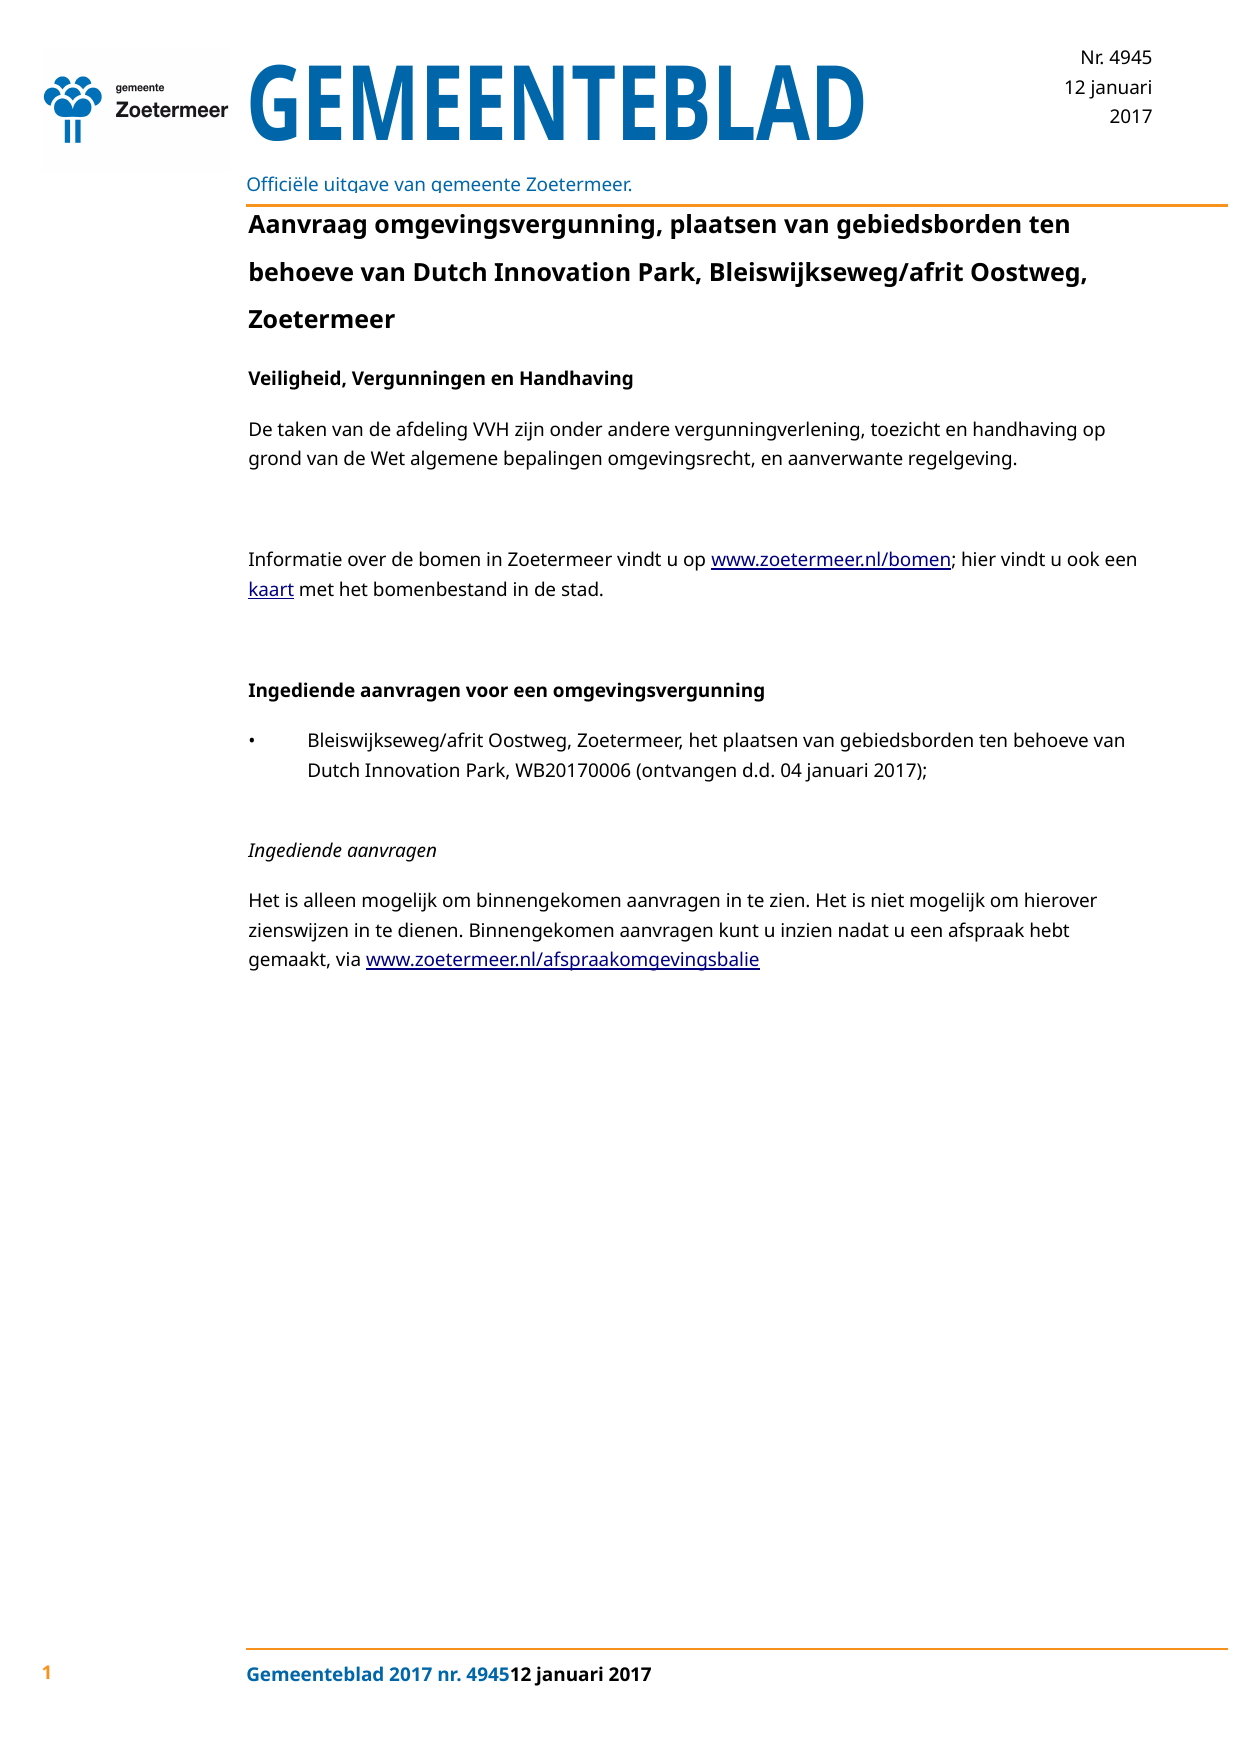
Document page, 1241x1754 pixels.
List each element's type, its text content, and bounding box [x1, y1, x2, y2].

text Ingediende aanvragen voor een omgevingsvergunning [248, 677, 1152, 702]
list Bleiswijkseweg/afrit Oostweg, Zoetermeer, het plaatsen van gebiedsborden ten behoeve van Dutch Innovation Park, WB20170006 (ontvangen d.d. 04 januari 2017); [248, 727, 1152, 782]
text Informatie over de bomen in Zoetermeer vindt u op www.zoetermeer.nl/bomen; hier vindt u ook een kaart met het bomenbestand in de stad. [248, 546, 1152, 602]
text Ingediende aanvragen [248, 837, 1152, 862]
text Veiligheid, Vergunningen en Handhaving [248, 366, 1152, 391]
text Het is alleen mogelijk om binnengekomen aanvragen in te zien. Het is niet mogelijk om hierover zienswijzen in te dienen. Binnengekomen aanvragen kunt u inzien nadat u een afspraak hebt gemaakt, via www.zoetermeer.nl/afspraakomgevingsbalie [248, 887, 1152, 972]
text De taken van de afdeling VVH zijn onder andere vergunningverlening, toezicht en handhaving op grond van de Wet algemene bepalingen omgevingsrecht, en aanverwante regelgeving. [248, 416, 1152, 471]
picture [41, 47, 231, 172]
text Aanvraag omgevingsvergunning, plaatsen van gebiedsborden ten behoeve van Dutch Innovation Park, Bleiswijkseweg/afrit Oostweg, Zoetermeer [248, 207, 1152, 336]
